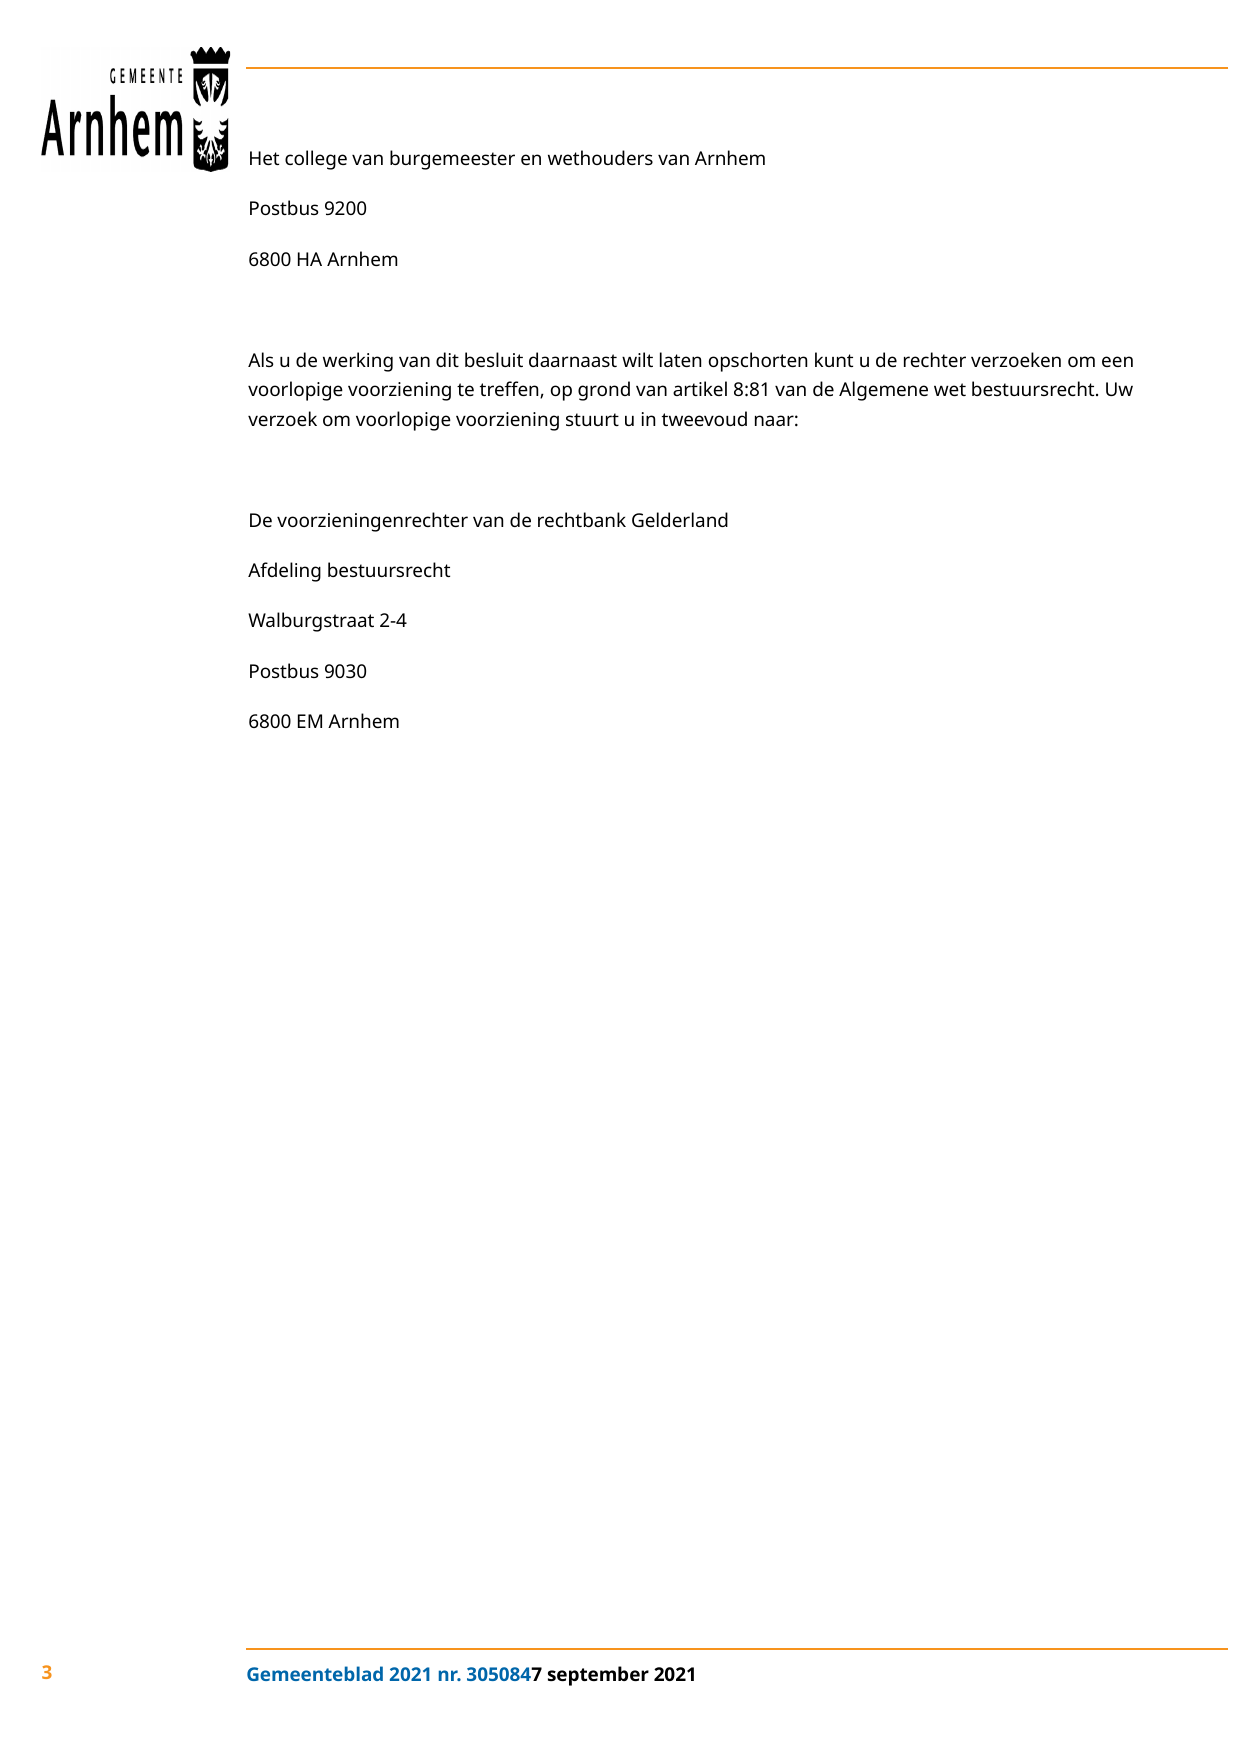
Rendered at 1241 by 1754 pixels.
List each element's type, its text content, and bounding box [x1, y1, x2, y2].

text Afdeling bestuursrecht [248, 557, 1152, 583]
text De voorzieningenrechter van de rechtbank Gelderland [248, 507, 1152, 533]
text Postbus 9030 [248, 658, 1152, 684]
text Postbus 9200 [248, 196, 1152, 221]
text Als u de werking van dit besluit daarnaast wilt laten opschorten kunt u de rechter verzoeken om een voorlopige voorziening te treffen, op grond van artikel 8:81 van de Algemene wet bestuursrecht. Uw verzoek om voorlopige voorziening stuurt u in tweevoud naar: [248, 347, 1152, 432]
picture [41, 47, 231, 172]
text Het college van burgemeester en wethouders van Arnhem [248, 145, 1152, 171]
text Walburgstraat 2-4 [248, 608, 1152, 633]
text 6800 HA Arnhem [248, 246, 1152, 272]
text 6800 EM Arnhem [248, 708, 1152, 734]
